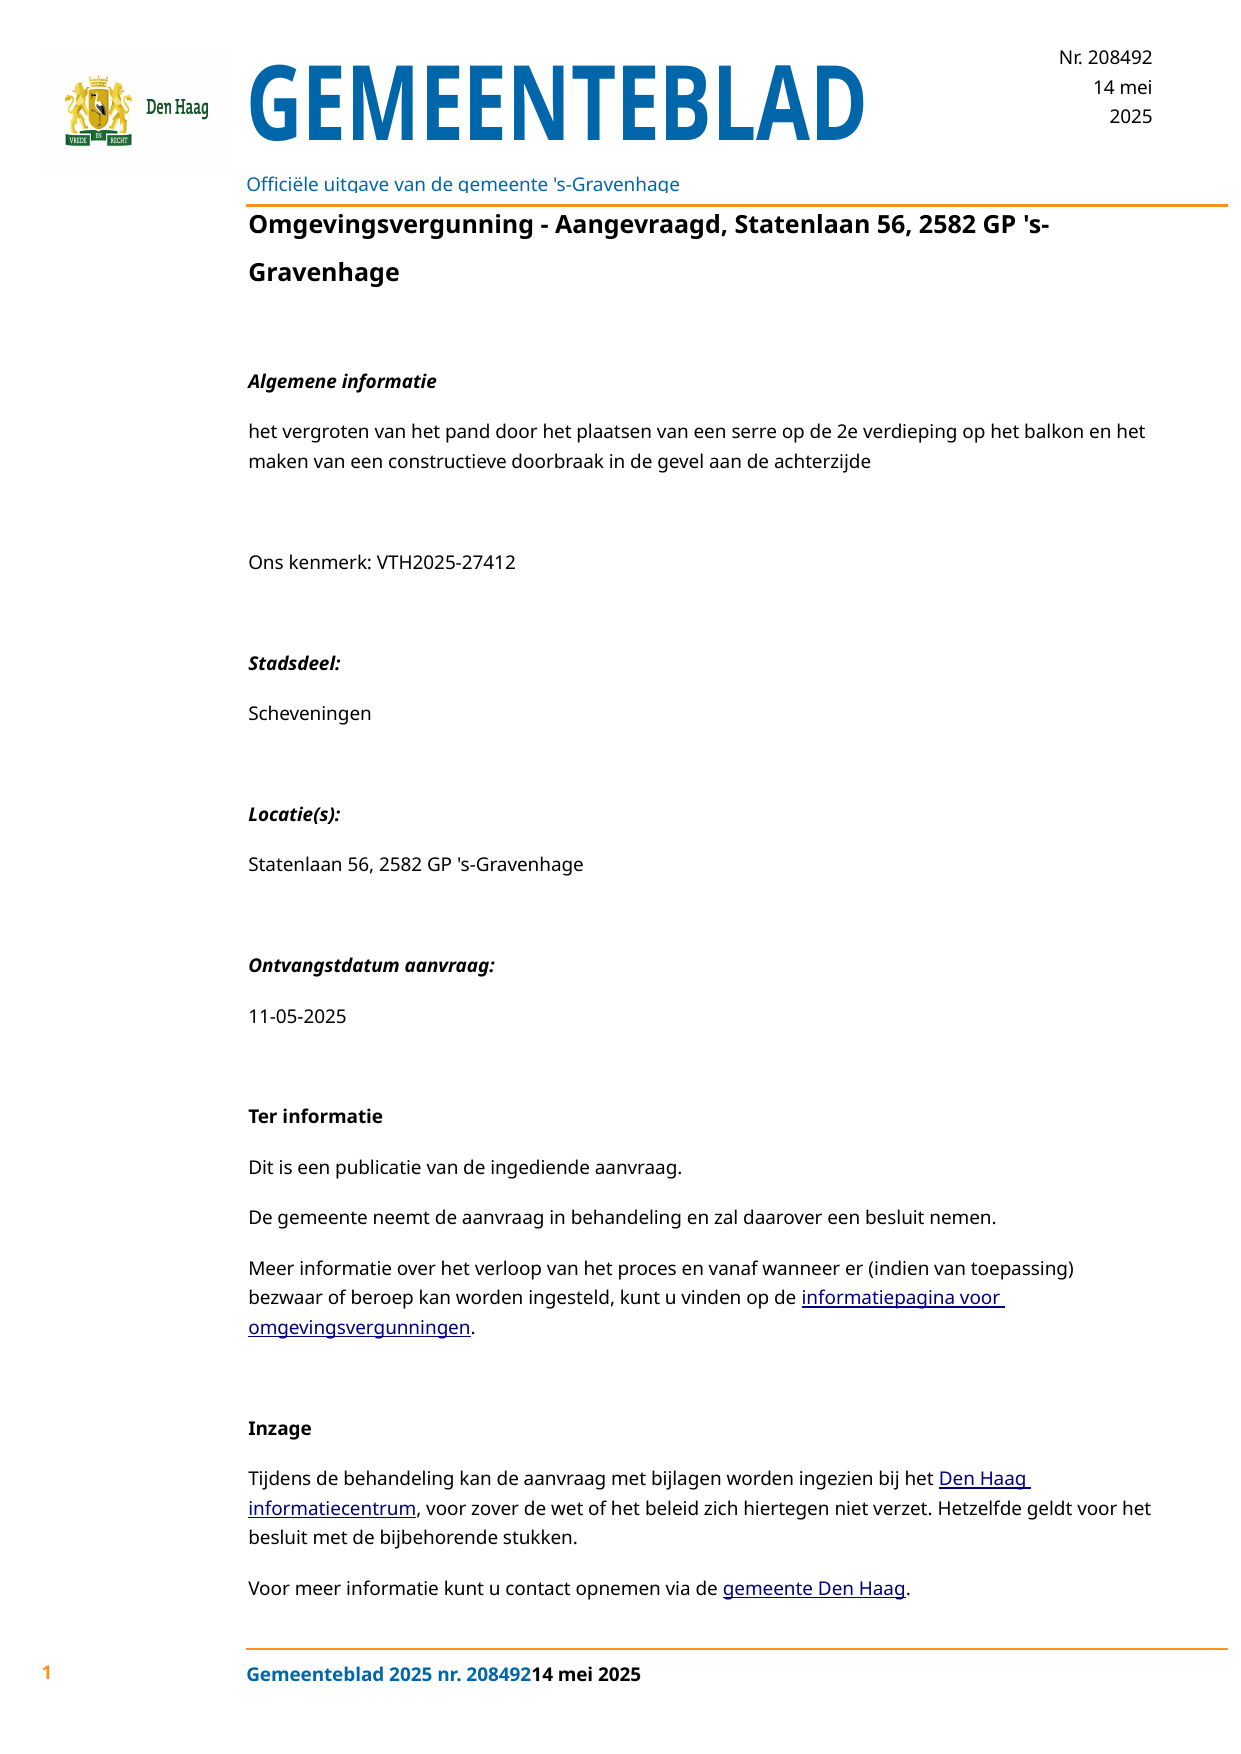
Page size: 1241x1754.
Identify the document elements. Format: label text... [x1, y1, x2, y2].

text Locatie(s): [248, 801, 1152, 827]
text Ons kenmerk: VTH2025-27412 [248, 549, 1152, 575]
text Ontvangstdatum aanvraag: [248, 952, 1152, 978]
text 11-05-2025 [248, 1003, 1152, 1029]
text Statenlaan 56, 2582 GP 's-Gravenhage [248, 852, 1152, 877]
text Dit is een publicatie van de ingediende aanvraag. [248, 1154, 1152, 1180]
text Tijdens de behandeling kan de aanvraag met bijlagen worden ingezien bij het Den Haag informatiecentrum, voor zover de wet of het beleid zich hiertegen niet verzet. Hetzelfde geldt voor het besluit met de bijbehorende stukken. [248, 1465, 1152, 1550]
text het vergroten van het pand door het plaatsen van een serre op de 2e verdieping op het balkon en het maken van een constructieve doorbraak in de gevel aan de achterzijde [248, 419, 1152, 474]
text Stadsdeel: [248, 650, 1152, 676]
picture [41, 47, 231, 172]
text Ter informatie [248, 1104, 1152, 1129]
text Meer informatie over het verloop van het proces en vanaf wanneer er (indien van toepassing) bezwaar of beroep kan worden ingesteld, kunt u vinden op de informatiepagina voor omgevingsvergunningen. [248, 1255, 1152, 1340]
text Omgevingsvergunning - Aangevraagd, Statenlaan 56, 2582 GP 's-Gravenhage [248, 207, 1152, 288]
text Algemene informatie [248, 368, 1152, 394]
text Scheveningen [248, 700, 1152, 726]
text Inzage [248, 1415, 1152, 1441]
text De gemeente neemt de aanvraag in behandeling en zal daarover een besluit nemen. [248, 1204, 1152, 1230]
text Voor meer informatie kunt u contact opnemen via de gemeente Den Haag. [248, 1575, 1152, 1601]
